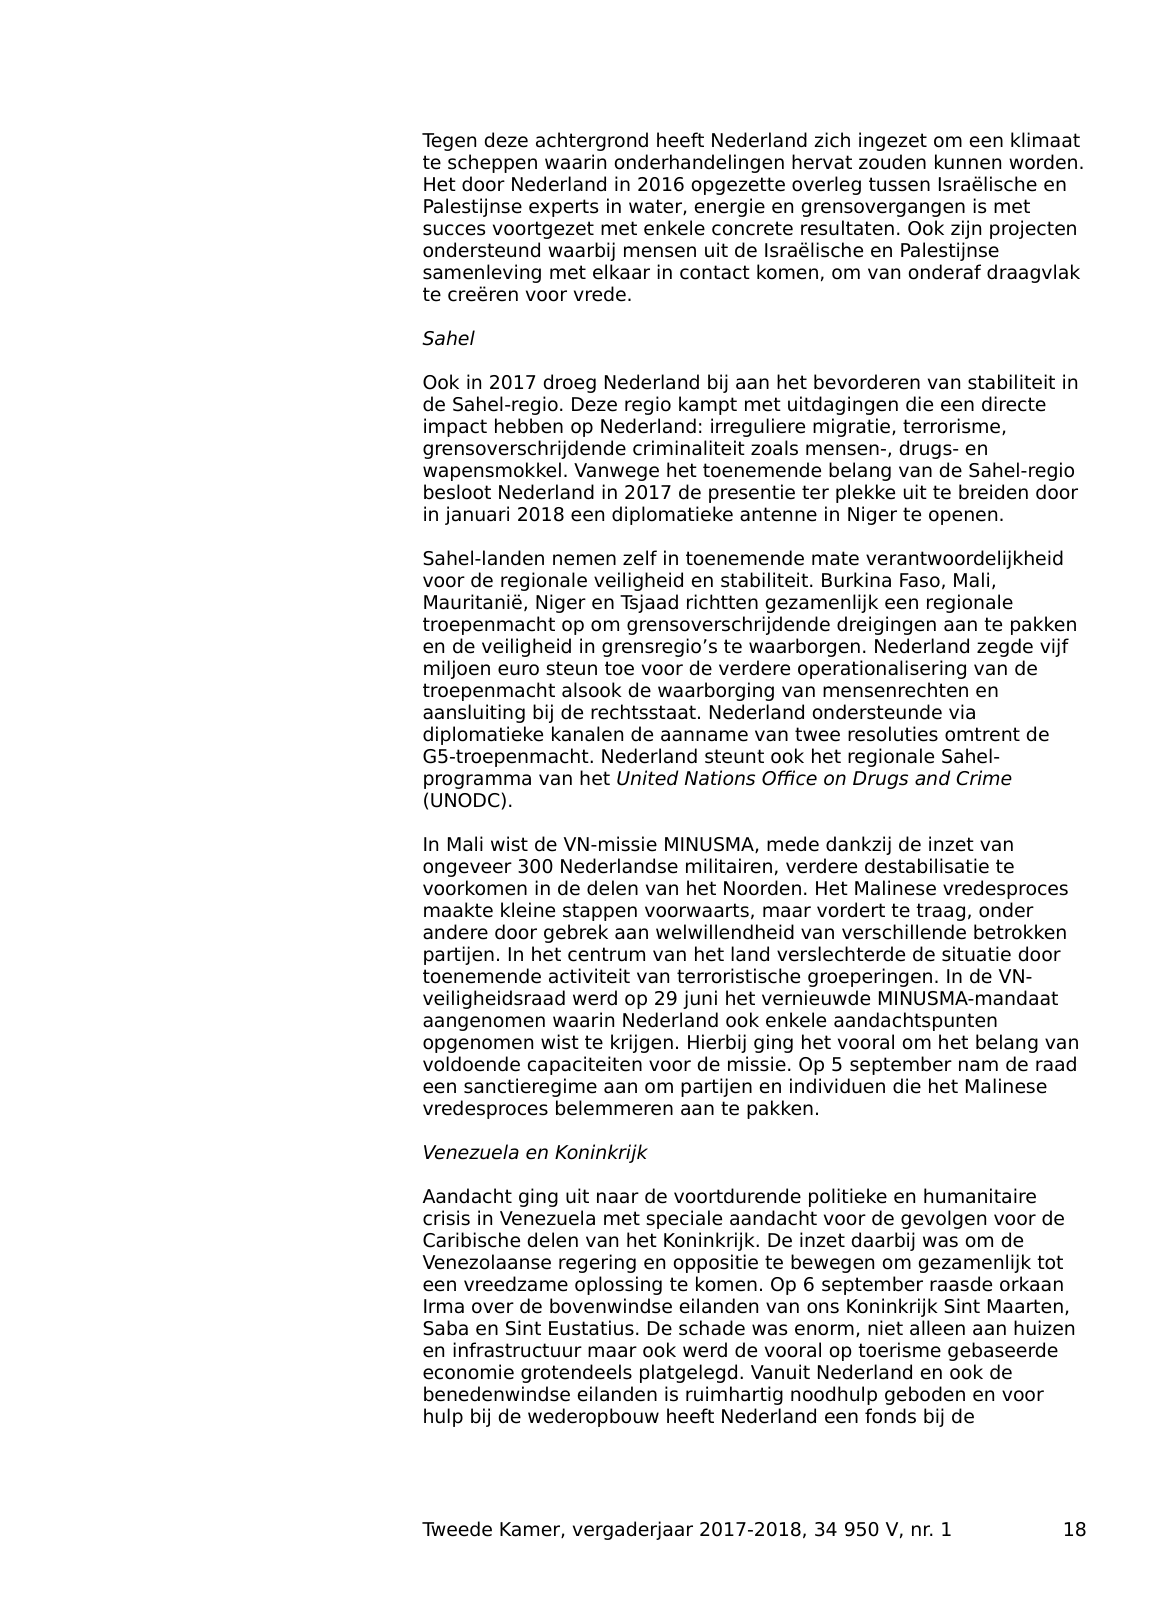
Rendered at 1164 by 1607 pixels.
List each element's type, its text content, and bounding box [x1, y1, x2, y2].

text In Mali wist de VN-missie MINUSMA, mede dankzij de inzet van ongeveer 300 Nederlandse militairen, verdere destabilisatie te voorkomen in de delen van het Noorden. Het Malinese vredesproces maakte kleine stappen voorwaarts, maar vordert te traag, onder andere door gebrek aan welwillendheid van verschillende betrokken partijen. In het centrum van het land verslechterde de situatie door toenemende activiteit van terroristische groeperingen. In de VN-veiligheidsraad werd op 29 juni het vernieuwde MINUSMA-mandaat aangenomen waarin Nederland ook enkele aandachtspunten opgenomen wist te krijgen. Hierbij ging het vooral om het belang van voldoende capaciteiten voor de missie. Op 5 september nam de raad een sanctieregime aan om partijen en individuen die het Malinese vredesproces belemmeren aan te pakken. [422, 834, 1087, 1120]
text Tegen deze achtergrond heeft Nederland zich ingezet om een klimaat te scheppen waarin onderhandelingen hervat zouden kunnen worden. Het door Nederland in 2016 opgezette overleg tussen Israëlische en Palestijnse experts in water, energie en grensovergangen is met succes voortgezet met enkele concrete resultaten. Ook zijn projecten ondersteund waarbij mensen uit de Israëlische en Palestijnse samenleving met elkaar in contact komen, om van onderaf draagvlak te creëren voor vrede. [422, 130, 1087, 306]
text Ook in 2017 droeg Nederland bij aan het bevorderen van stabiliteit in de Sahel-regio. Deze regio kampt met uitdagingen die een directe impact hebben op Nederland: irreguliere migratie, terrorisme, grensoverschrijdende criminaliteit zoals mensen-, drugs- en wapensmokkel. Vanwege het toenemende belang van de Sahel-regio besloot Nederland in 2017 de presentie ter plekke uit te breiden door in januari 2018 een diplomatieke antenne in Niger te openen. [422, 372, 1087, 526]
subtitle Sahel [422, 328, 1087, 350]
text Sahel-landen nemen zelf in toenemende mate verantwoordelijkheid voor de regionale veiligheid en stabiliteit. Burkina Faso, Mali, Mauritanië, Niger en Tsjaad richtten gezamenlijk een regionale troepenmacht op om grensoverschrijdende dreigingen aan te pakken en de veiligheid in grensregio’s te waarborgen. Nederland zegde vijf miljoen euro steun toe voor de verdere operationalisering van de troepenmacht alsook de waarborging van mensenrechten en aansluiting bij de rechtsstaat. Nederland ondersteunde via diplomatieke kanalen de aanname van twee resoluties omtrent de G5-troepenmacht. Nederland steunt ook het regionale Sahel-programma van het United Nations Office on Drugs and Crime (UNODC). [422, 548, 1087, 812]
text Aandacht ging uit naar de voortdurende politieke en humanitaire crisis in Venezuela met speciale aandacht voor de gevolgen voor de Caribische delen van het Koninkrijk. De inzet daarbij was om de Venezolaanse regering en oppositie te bewegen om gezamenlijk tot een vreedzame oplossing te komen. Op 6 september raasde orkaan Irma over de bovenwindse eilanden van ons Koninkrijk Sint Maarten, Saba en Sint Eustatius. De schade was enorm, niet alleen aan huizen en infrastructuur maar ook werd de vooral op toerisme gebaseerde economie grotendeels platgelegd. Vanuit Nederland en ook de benedenwindse eilanden is ruimhartig noodhulp geboden en voor hulp bij de wederopbouw heeft Nederland een fonds bij de [422, 1186, 1087, 1428]
subtitle Venezuela en Koninkrijk [422, 1142, 1087, 1164]
